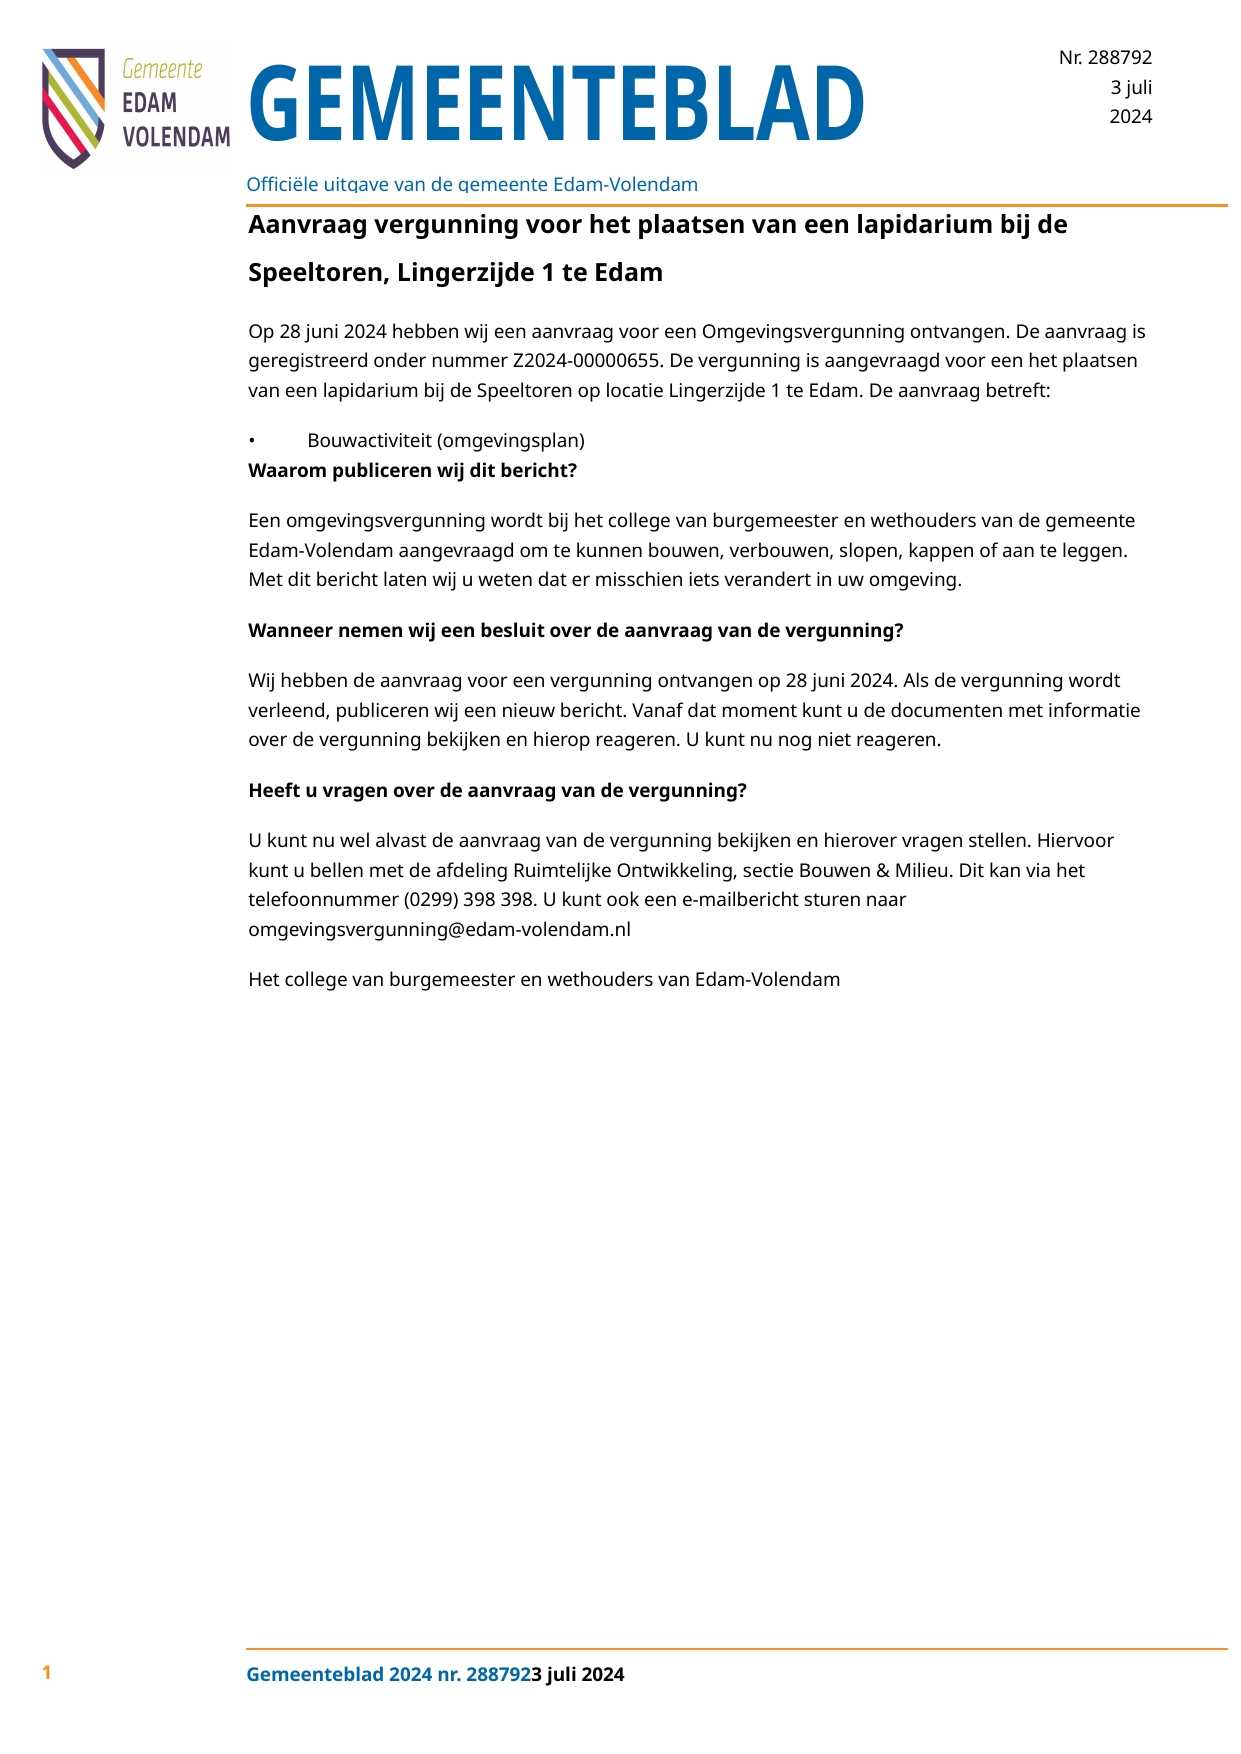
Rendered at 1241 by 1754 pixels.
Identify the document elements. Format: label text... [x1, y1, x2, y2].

list Bouwactiviteit (omgevingsplan) [248, 427, 1152, 453]
picture [41, 47, 231, 172]
text Op 28 juni 2024 hebben wij een aanvraag voor een Omgevingsvergunning ontvangen. De aanvraag is geregistreerd onder nummer Z2024-00000655. De vergunning is aangevraagd voor een het plaatsen van een lapidarium bij de Speeltoren op locatie Lingerzijde 1 te Edam. De aanvraag betreft: [248, 318, 1152, 403]
text Het college van burgemeester en wethouders van Edam-Volendam [248, 967, 1152, 992]
text Heeft u vragen over de aanvraag van de vergunning? [248, 777, 1152, 803]
text Wij hebben de aanvraag voor een vergunning ontvangen op 28 juni 2024. Als de vergunning wordt verleend, publiceren wij een nieuw bericht. Vanaf dat moment kunt u de documenten met informatie over de vergunning bekijken en hierop reageren. U kunt nu nog niet reageren. [248, 667, 1152, 752]
text Een omgevingsvergunning wordt bij het college van burgemeester en wethouders van de gemeente Edam-Volendam aangevraagd om te kunnen bouwen, verbouwen, slopen, kappen of aan te leggen. Met dit bericht laten wij u weten dat er misschien iets verandert in uw omgeving. [248, 507, 1152, 592]
text U kunt nu wel alvast de aanvraag van de vergunning bekijken en hierover vragen stellen. Hiervoor kunt u bellen met de afdeling Ruimtelijke Ontwikkeling, sectie Bouwen & Milieu. Dit kan via het telefoonnummer (0299) 398 398. U kunt ook een e-mailbericht sturen naar omgevingsvergunning@edam-volendam.nl [248, 827, 1152, 942]
text Wanneer nemen wij een besluit over de aanvraag van de vergunning? [248, 617, 1152, 643]
text Aanvraag vergunning voor het plaatsen van een lapidarium bij de Speeltoren, Lingerzijde 1 te Edam [248, 207, 1152, 288]
text Waarom publiceren wij dit bericht? [248, 457, 1152, 483]
